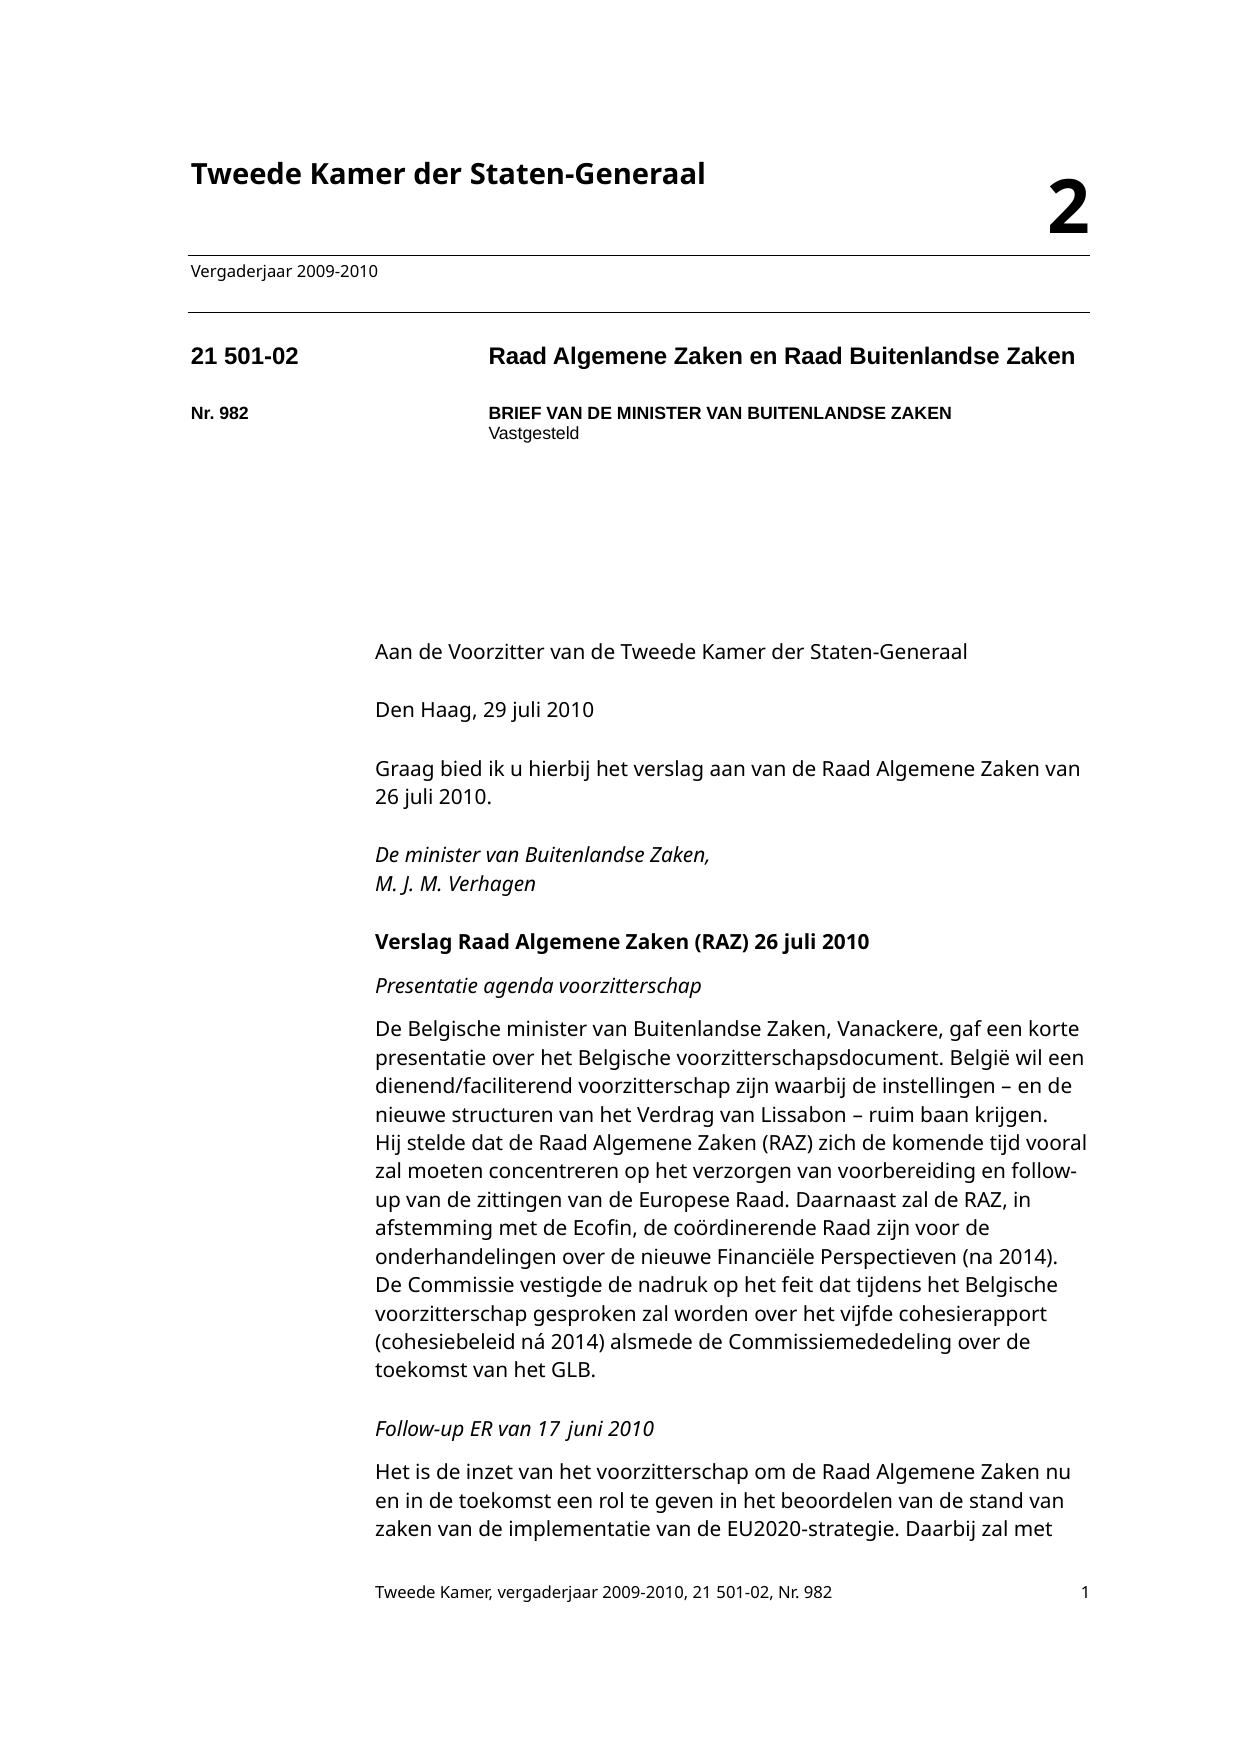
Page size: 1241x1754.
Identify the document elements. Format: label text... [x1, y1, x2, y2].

table_cell BRIEF VAN DE MINISTER VAN BUITENLANDSE ZAKEN Vastgesteld [485, 399, 1090, 518]
text Follow-up ER van 17 juni 2010 [375, 1414, 1090, 1442]
table_header Tweede Kamer der Staten-Generaal [188, 150, 909, 255]
text Hij stelde dat de Raad Algemene Zaken (RAZ) zich de komende tijd vooral zal moeten concentreren op het verzorgen van voorbereiding en follow-up van de zittingen van de Europese Raad. Daarnaast zal de RAZ, in afstemming met de Ecofin, de coördinerende Raad zijn voor de onderhandelingen over de nieuwe Financiële Perspectieven (na 2014). [375, 1128, 1090, 1270]
text De minister van Buitenlandse Zaken, [375, 841, 1090, 869]
table_cell Raad Algemene Zaken en Raad Buitenlandse Zaken [485, 339, 1090, 399]
table_header 2 [910, 150, 1090, 255]
table_cell Vergaderjaar 2009-2010 [188, 256, 485, 312]
text De Belgische minister van Buitenlandse Zaken, Vanackere, gaf een korte presentatie over het Belgische voorzitterschapsdocument. België wil een dienend/faciliterend voorzitterschap zijn waarbij de instellingen – en de nieuwe structuren van het Verdrag van Lissabon – ruim baan krijgen. [375, 1014, 1090, 1128]
table_cell [188, 313, 485, 339]
table_cell [485, 313, 1090, 339]
text Verslag Raad Algemene Zaken (RAZ) 26 juli 2010 [375, 927, 1090, 956]
table_cell [485, 256, 1090, 312]
text M. J. M. Verhagen [375, 869, 1090, 897]
table_cell Nr. 982 [188, 399, 485, 518]
text Aan de Voorzitter van de Tweede Kamer der Staten-Generaal [375, 637, 1090, 665]
text Presentatie agenda voorzitterschap [375, 971, 1090, 999]
text Het is de inzet van het voorzitterschap om de Raad Algemene Zaken nu en in de toekomst een rol te geven in het beoordelen van de stand van zaken van de implementatie van de EU2020-strategie. Daarbij zal met [375, 1457, 1090, 1543]
text Graag bied ik u hierbij het verslag aan van de Raad Algemene Zaken van 26 juli 2010. [375, 754, 1090, 811]
table_cell 21 501-02 [188, 339, 485, 399]
text Den Haag, 29 juli 2010 [375, 695, 1090, 724]
text De Commissie vestigde de nadruk op het feit dat tijdens het Belgische voorzitterschap gesproken zal worden over het vijfde cohesierapport (cohesiebeleid ná 2014) alsmede de Commissiemededeling over de toekomst van het GLB. [375, 1270, 1090, 1384]
